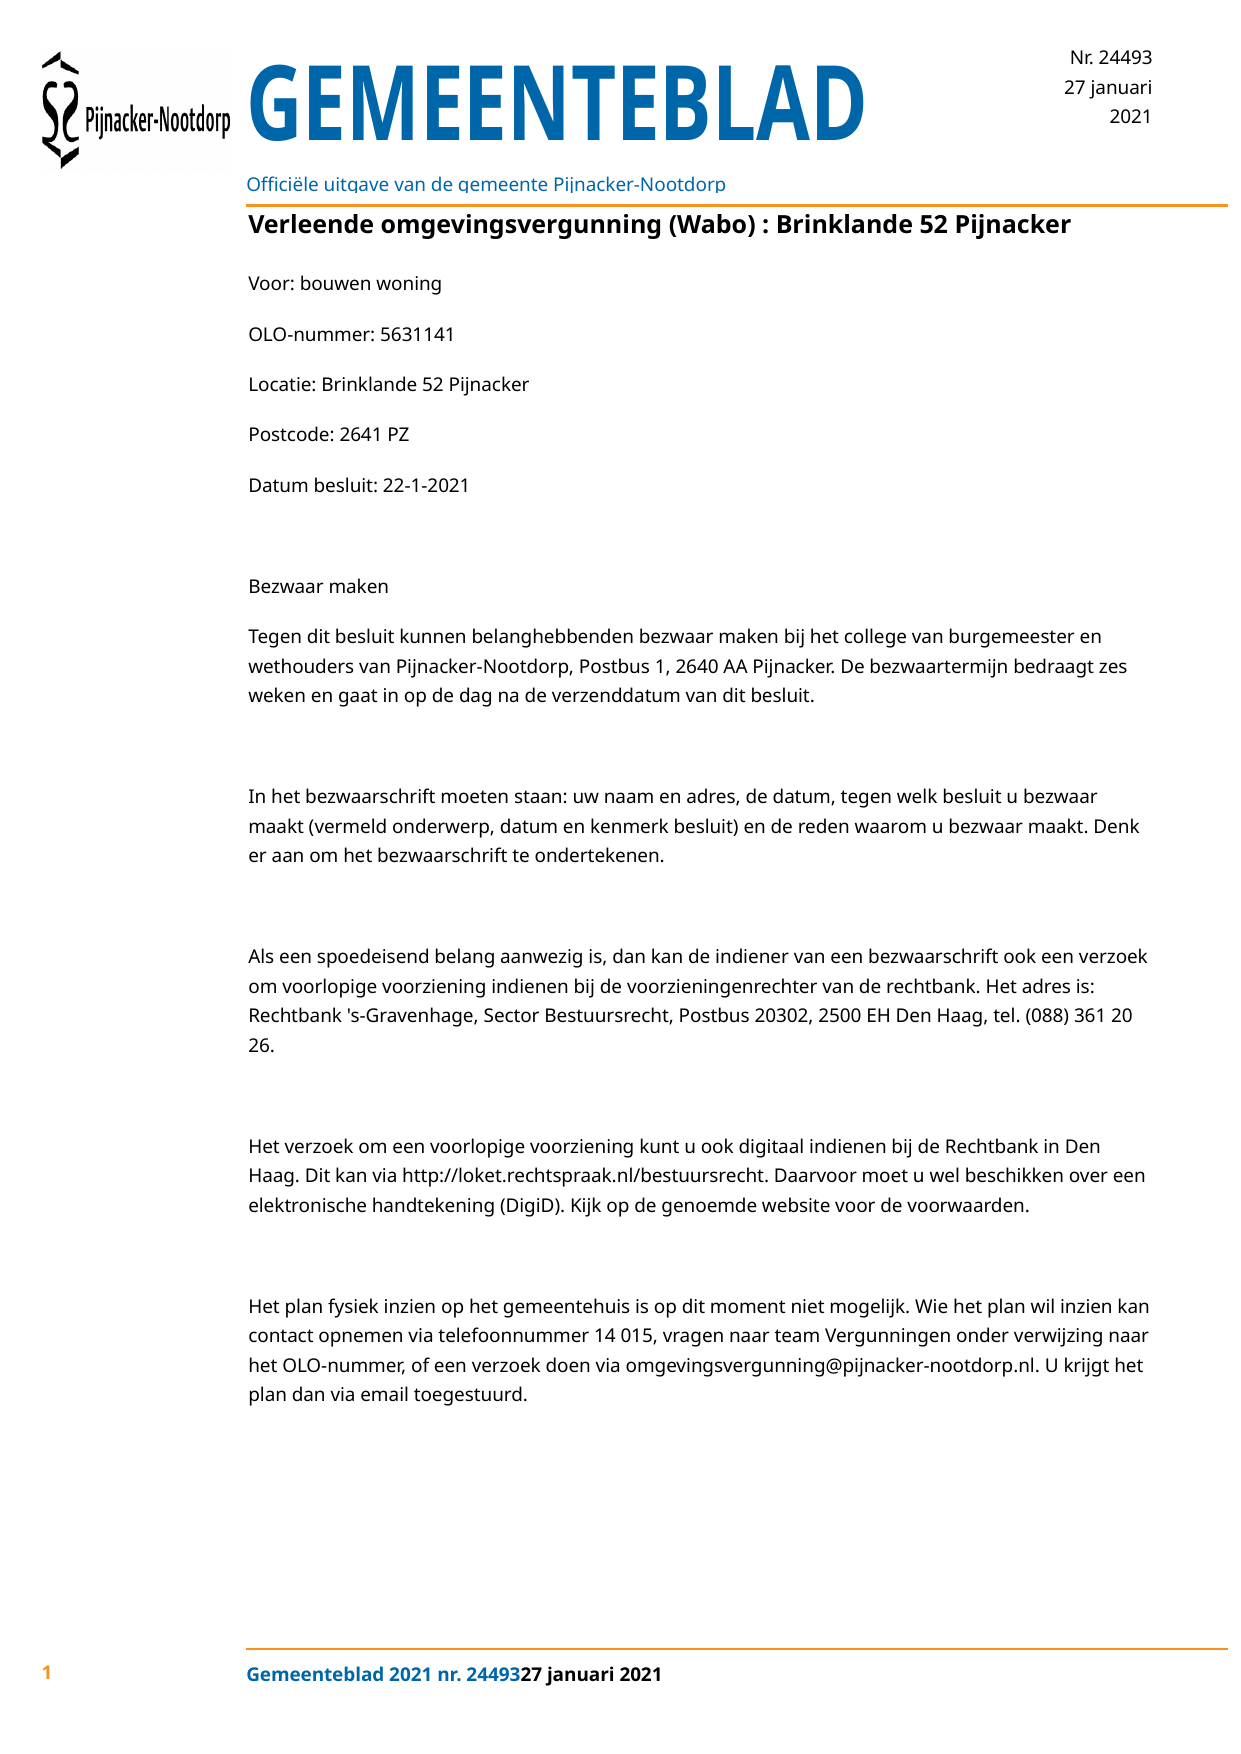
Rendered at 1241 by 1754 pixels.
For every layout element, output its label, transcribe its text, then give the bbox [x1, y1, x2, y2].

text Bezwaar maken [248, 573, 1152, 598]
text Locatie: Brinklande 52 Pijnacker [248, 371, 1152, 397]
text Postcode: 2641 PZ [248, 422, 1152, 447]
text Als een spoedeisend belang aanwezig is, dan kan de indiener van een bezwaarschrift ook een verzoek om voorlopige voorziening indienen bij de voorzieningenrechter van de rechtbank. Het adres is: Rechtbank 's-Gravenhage, Sector Bestuursrecht, Postbus 20302, 2500 EH Den Haag, tel. (088) 361 20 26. [248, 943, 1152, 1058]
text Het verzoek om een voorlopige voorziening kunt u ook digitaal indienen bij de Rechtbank in Den Haag. Dit kan via http://loket.rechtspraak.nl/bestuursrecht. Daarvoor moet u wel beschikken over een elektronische handtekening (DigiD). Kijk op de genoemde website voor de voorwaarden. [248, 1133, 1152, 1218]
picture [41, 47, 231, 172]
text Verleende omgevingsvergunning (Wabo) : Brinklande 52 Pijnacker [248, 207, 1152, 241]
text Voor: bouwen woning [248, 270, 1152, 296]
text Het plan fysiek inzien op het gemeentehuis is op dit moment niet mogelijk. Wie het plan wil inzien kan contact opnemen via telefoonnummer 14 015, vragen naar team Vergunningen onder verwijzing naar het OLO-nummer, of een verzoek doen via omgevingsvergunning@pijnacker-nootdorp.nl. U krijgt het plan dan via email toegestuurd. [248, 1293, 1152, 1407]
text Tegen dit besluit kunnen belanghebbenden bezwaar maken bij het college van burgemeester en wethouders van Pijnacker-Nootdorp, Postbus 1, 2640 AA Pijnacker. De bezwaartermijn bedraagt zes weken en gaat in op de dag na de verzenddatum van dit besluit. [248, 623, 1152, 708]
text OLO-nummer: 5631141 [248, 321, 1152, 346]
text Datum besluit: 22-1-2021 [248, 472, 1152, 498]
text In het bezwaarschrift moeten staan: uw naam en adres, de datum, tegen welk besluit u bezwaar maakt (vermeld onderwerp, datum en kenmerk besluit) en de reden waarom u bezwaar maakt. Denk er aan om het bezwaarschrift te ondertekenen. [248, 783, 1152, 868]
